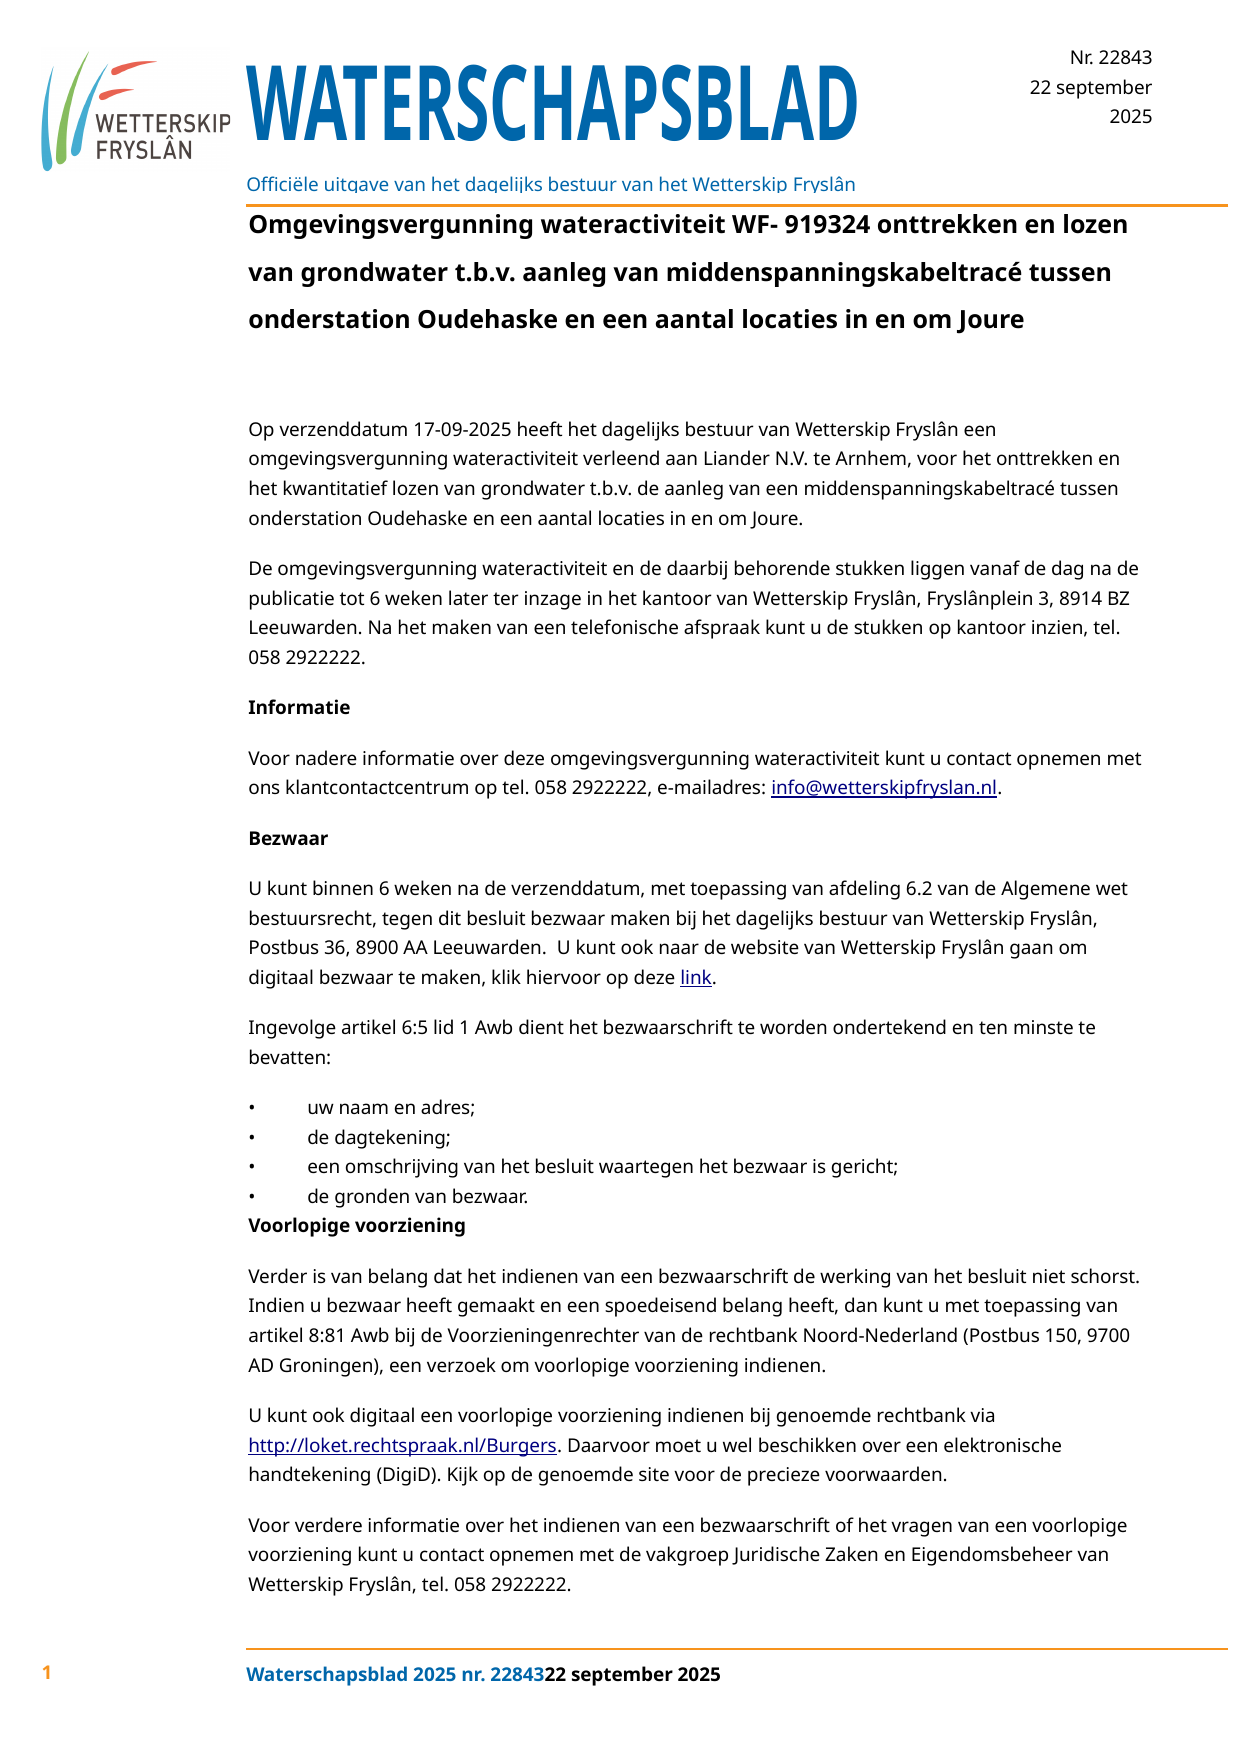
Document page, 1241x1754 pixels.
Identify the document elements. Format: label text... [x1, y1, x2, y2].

list een omschrijving van het besluit waartegen het bezwaar is gericht; [248, 1153, 1152, 1179]
text Omgevingsvergunning wateractiviteit WF- 919324 onttrekken en lozen van grondwater t.b.v. aanleg van middenspanningskabeltracé tussen onderstation Oudehaske en een aantal locaties in en om Joure [248, 207, 1152, 336]
text Voor nadere informatie over deze omgevingsvergunning wateractiviteit kunt u contact opnemen met ons klantcontactcentrum op tel. 058 2922222, e-mailadres: info@wetterskipfryslan.nl. [248, 745, 1152, 800]
text Informatie [248, 694, 1152, 720]
text Op verzenddatum 17-09-2025 heeft het dagelijks bestuur van Wetterskip Fryslân een omgevingsvergunning wateractiviteit verleend aan Liander N.V. te Arnhem, voor het onttrekken en het kwantitatief lozen van grondwater t.b.v. de aanleg van een middenspanningskabeltracé tussen onderstation Oudehaske en een aantal locaties in en om Joure. [248, 416, 1152, 530]
picture [41, 47, 231, 172]
text Voor verdere informatie over het indienen van een bezwaarschrift of het vragen van een voorlopige voorziening kunt u contact opnemen met de vakgroep Juridische Zaken en Eigendomsbeheer van Wetterskip Fryslân, tel. 058 2922222. [248, 1512, 1152, 1597]
text Ingevolge artikel 6:5 lid 1 Awb dient het bezwaarschrift te worden ondertekend en ten minste te bevatten: [248, 1014, 1152, 1069]
text Bezwaar [248, 825, 1152, 850]
text U kunt ook digitaal een voorlopige voorziening indienen bij genoemde rechtbank via http://loket.rechtspraak.nl/Burgers. Daarvoor moet u wel beschikken over een elektronische handtekening (DigiD). Kijk op de genoemde site voor de precieze voorwaarden. [248, 1402, 1152, 1487]
text Voorlopige voorziening [248, 1213, 1152, 1238]
text Verder is van belang dat het indienen van een bezwaarschrift de werking van het besluit niet schorst. Indien u bezwaar heeft gemaakt en een spoedeisend belang heeft, dan kunt u met toepassing van artikel 8:81 Awb bij de Voorzieningenrechter van de rechtbank Noord-Nederland (Postbus 150, 9700 AD Groningen), een verzoek om voorlopige voorziening indienen. [248, 1263, 1152, 1377]
text U kunt binnen 6 weken na de verzenddatum, met toepassing van afdeling 6.2 van de Algemene wet bestuursrecht, tegen dit besluit bezwaar maken bij het dagelijks bestuur van Wetterskip Fryslân, Postbus 36, 8900 AA Leeuwarden. U kunt ook naar de website van Wetterskip Fryslân gaan om digitaal bezwaar te maken, klik hiervoor op deze link. [248, 875, 1152, 989]
text De omgevingsvergunning wateractiviteit en de daarbij behorende stukken liggen vanaf de dag na de publicatie tot 6 weken later ter inzage in het kantoor van Wetterskip Fryslân, Fryslânplein 3, 8914 BZ Leeuwarden. Na het maken van een telefonische afspraak kunt u de stukken op kantoor inzien, tel. 058 2922222. [248, 555, 1152, 669]
list de gronden van bezwaar. [248, 1183, 1152, 1209]
list uw naam en adres; [248, 1094, 1152, 1120]
list de dagtekening; [248, 1124, 1152, 1149]
